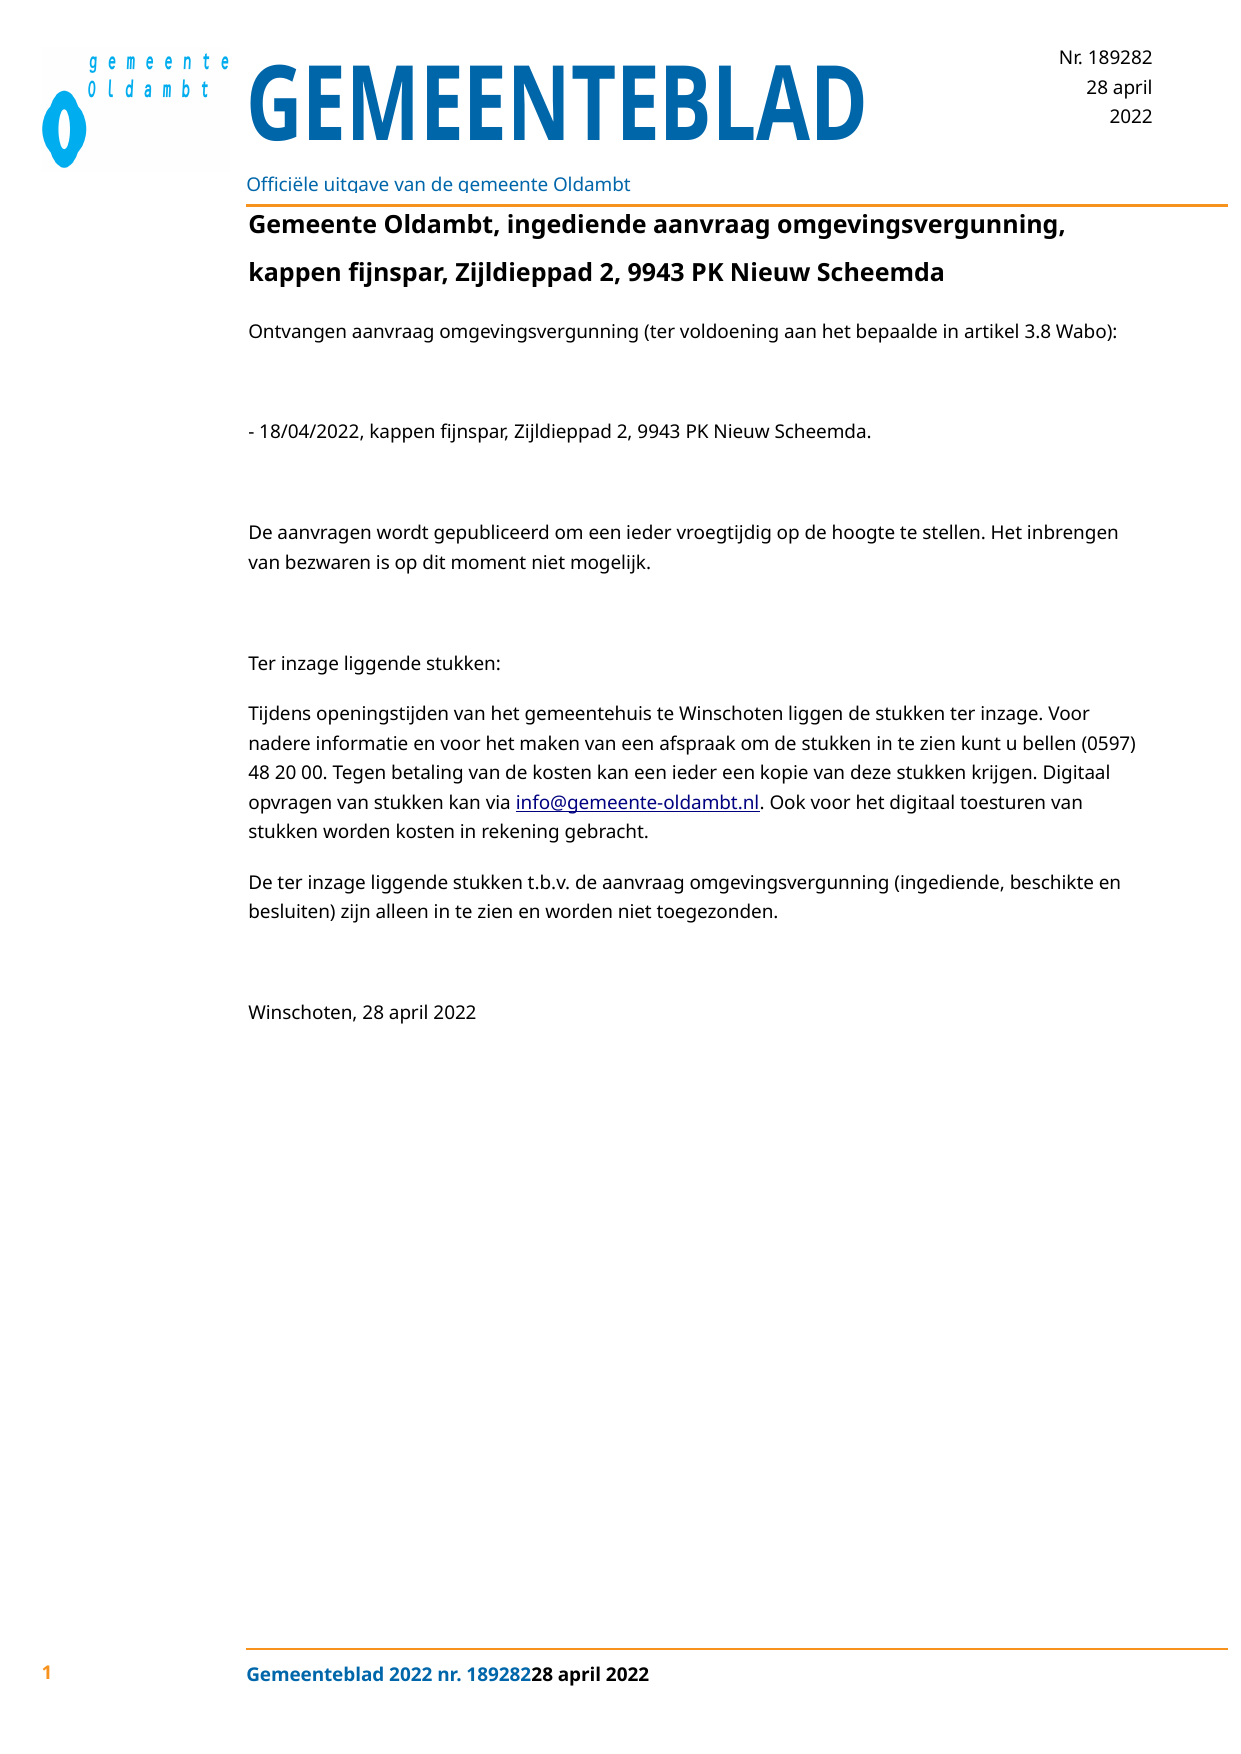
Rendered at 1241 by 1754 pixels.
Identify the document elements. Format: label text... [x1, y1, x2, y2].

text Gemeente Oldambt, ingediende aanvraag omgevingsvergunning, kappen fijnspar, Zijldieppad 2, 9943 PK Nieuw Scheemda [248, 207, 1152, 288]
text Tijdens openingstijden van het gemeentehuis te Winschoten liggen de stukken ter inzage. Voor nadere informatie en voor het maken van een afspraak om de stukken in te zien kunt u bellen (0597) 48 20 00. Tegen betaling van de kosten kan een ieder een kopie van deze stukken krijgen. Digitaal opvragen van stukken kan via info@gemeente-oldambt.nl. Ook voor het digitaal toesturen van stukken worden kosten in rekening gebracht. [248, 700, 1152, 844]
text - 18/04/2022, kappen fijnspar, Zijldieppad 2, 9943 PK Nieuw Scheemda. [248, 419, 1152, 444]
text De ter inzage liggende stukken t.b.v. de aanvraag omgevingsvergunning (ingediende, beschikte en besluiten) zijn alleen in te zien en worden niet toegezonden. [248, 869, 1152, 924]
picture [41, 47, 231, 172]
text Winschoten, 28 april 2022 [248, 999, 1152, 1025]
text Ter inzage liggende stukken: [248, 650, 1152, 676]
text De aanvragen wordt gepubliceerd om een ieder vroegtijdig op de hoogte te stellen. Het inbrengen van bezwaren is op dit moment niet mogelijk. [248, 519, 1152, 575]
text Ontvangen aanvraag omgevingsvergunning (ter voldoening aan het bepaalde in artikel 3.8 Wabo): [248, 318, 1152, 344]
